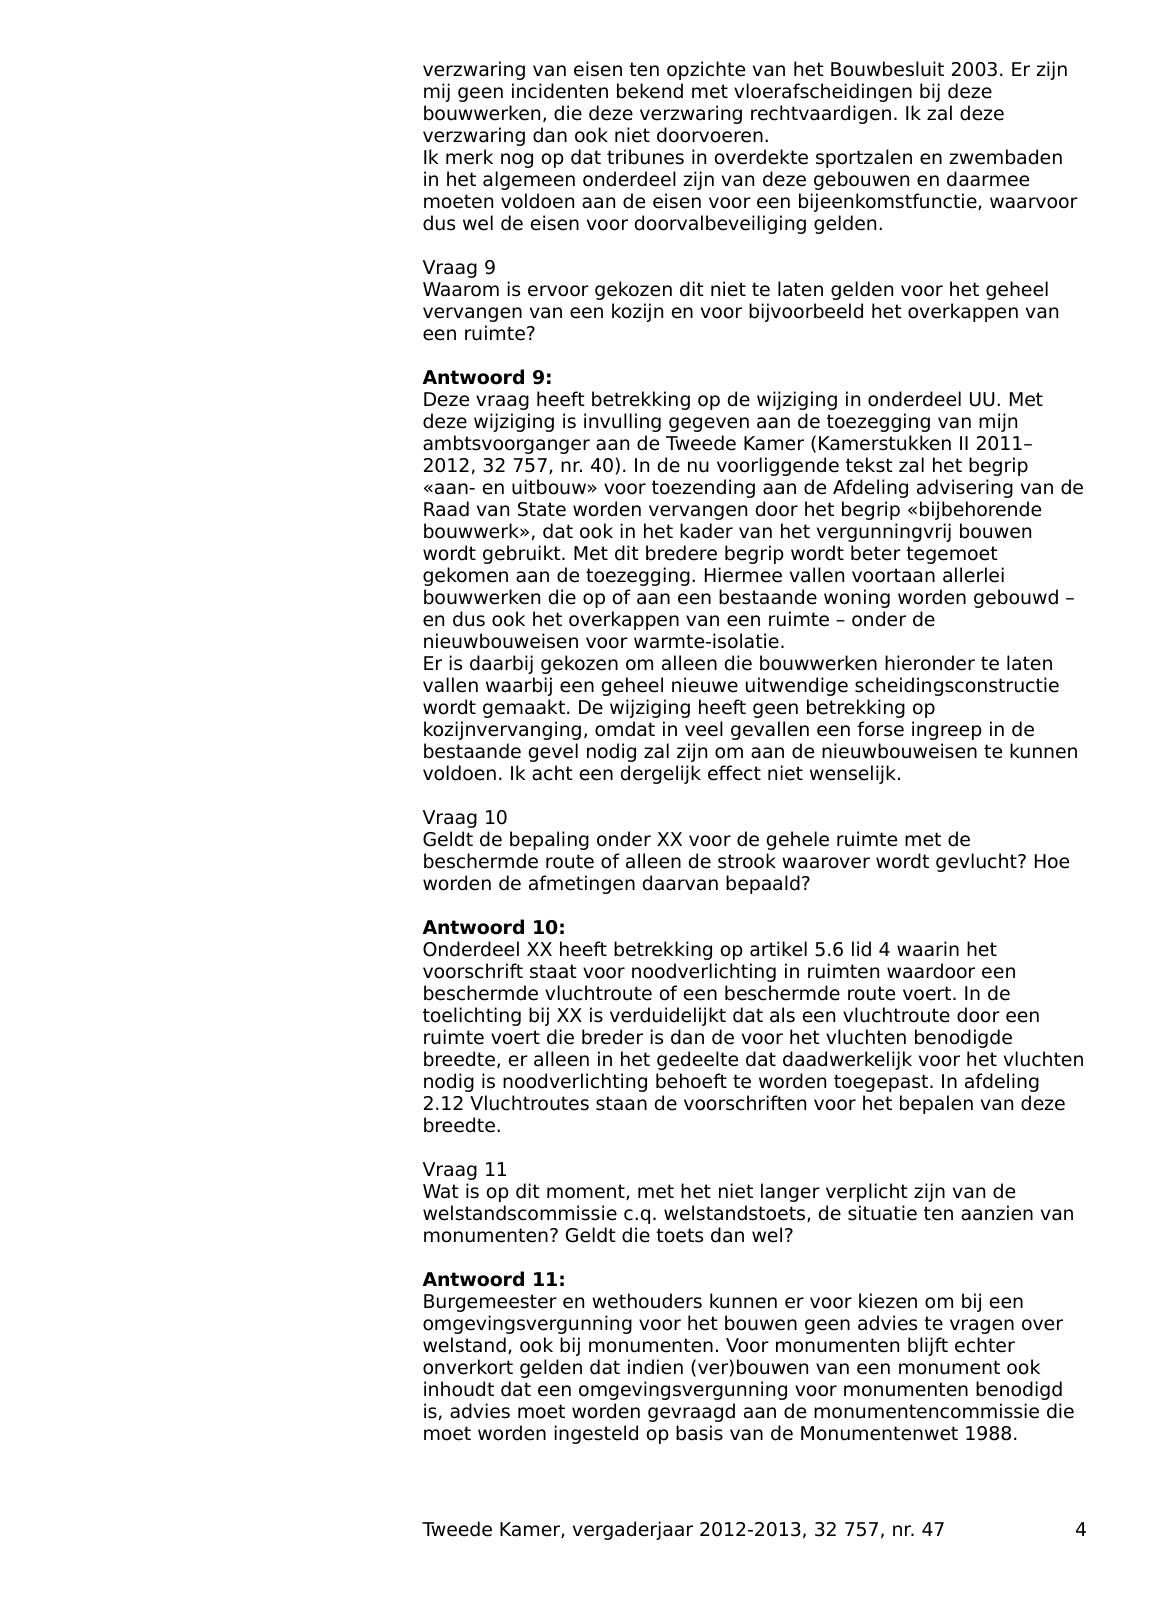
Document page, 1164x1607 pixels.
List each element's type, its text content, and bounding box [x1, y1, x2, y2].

text Vraag 10 [422, 807, 1087, 829]
text Antwoord 11: [422, 1269, 1087, 1291]
text Onderdeel XX heeft betrekking op artikel 5.6 lid 4 waarin het voorschrift staat voor noodverlichting in ruimten waardoor een beschermde vluchtroute of een beschermde route voert. In de toelichting bij XX is verduidelijkt dat als een vluchtroute door een ruimte voert die breder is dan de voor het vluchten benodigde breedte, er alleen in het gedeelte dat daadwerkelijk voor het vluchten nodig is noodverlichting behoeft te worden toegepast. In afdeling 2.12 Vluchtroutes staan de voorschriften voor het bepalen van deze breedte. [422, 939, 1087, 1137]
text Antwoord 9: [422, 367, 1087, 389]
text Vraag 11 [422, 1159, 1087, 1181]
text Burgemeester en wethouders kunnen er voor kiezen om bij een omgevingsvergunning voor het bouwen geen advies te vragen over welstand, ook bij monumenten. Voor monumenten blijft echter onverkort gelden dat indien (ver)bouwen van een monument ook inhoudt dat een omgevingsvergunning voor monumenten benodigd is, advies moet worden gevraagd aan de monumentencommissie die moet worden ingesteld op basis van de Monumentenwet 1988. [422, 1291, 1087, 1445]
text Waarom is ervoor gekozen dit niet te laten gelden voor het geheel vervangen van een kozijn en voor bijvoorbeeld het overkappen van een ruimte? [422, 279, 1087, 345]
text Antwoord 10: [422, 917, 1087, 939]
text Er is daarbij gekozen om alleen die bouwwerken hieronder te laten vallen waarbij een geheel nieuwe uitwendige scheidingsconstructie wordt gemaakt. De wijziging heeft geen betrekking op kozijnvervanging, omdat in veel gevallen een forse ingreep in de bestaande gevel nodig zal zijn om aan de nieuwbouweisen te kunnen voldoen. Ik acht een dergelijk effect niet wenselijk. [422, 653, 1087, 785]
text Geldt de bepaling onder XX voor de gehele ruimte met de beschermde route of alleen de strook waarover wordt gevlucht? Hoe worden de afmetingen daarvan bepaald? [422, 829, 1087, 895]
text Deze vraag heeft betrekking op de wijziging in onderdeel UU. Met deze wijziging is invulling gegeven aan de toezegging van mijn ambtsvoorganger aan de Tweede Kamer (Kamerstukken II 2011–2012, 32 757, nr. 40). In de nu voorliggende tekst zal het begrip «aan- en uitbouw» voor toezending aan de Afdeling advisering van de Raad van State worden vervangen door het begrip «bijbehorende bouwwerk», dat ook in het kader van het vergunningvrij bouwen wordt gebruikt. Met dit bredere begrip wordt beter tegemoet gekomen aan de toezegging. Hiermee vallen voortaan allerlei bouwwerken die op of aan een bestaande woning worden gebouwd – en dus ook het overkappen van een ruimte – onder de nieuwbouweisen voor warmte-isolatie. [422, 389, 1087, 653]
text verzwaring van eisen ten opzichte van het Bouwbesluit 2003. Er zijn mij geen incidenten bekend met vloerafscheidingen bij deze bouwwerken, die deze verzwaring rechtvaardigen. Ik zal deze verzwaring dan ook niet doorvoeren. [422, 59, 1087, 147]
text Vraag 9 [422, 257, 1087, 279]
text Ik merk nog op dat tribunes in overdekte sportzalen en zwembaden in het algemeen onderdeel zijn van deze gebouwen en daarmee moeten voldoen aan de eisen voor een bijeenkomstfunctie, waarvoor dus wel de eisen voor doorvalbeveiliging gelden. [422, 147, 1087, 235]
text Wat is op dit moment, met het niet langer verplicht zijn van de welstandscommissie c.q. welstandstoets, de situatie ten aanzien van monumenten? Geldt die toets dan wel? [422, 1181, 1087, 1247]
